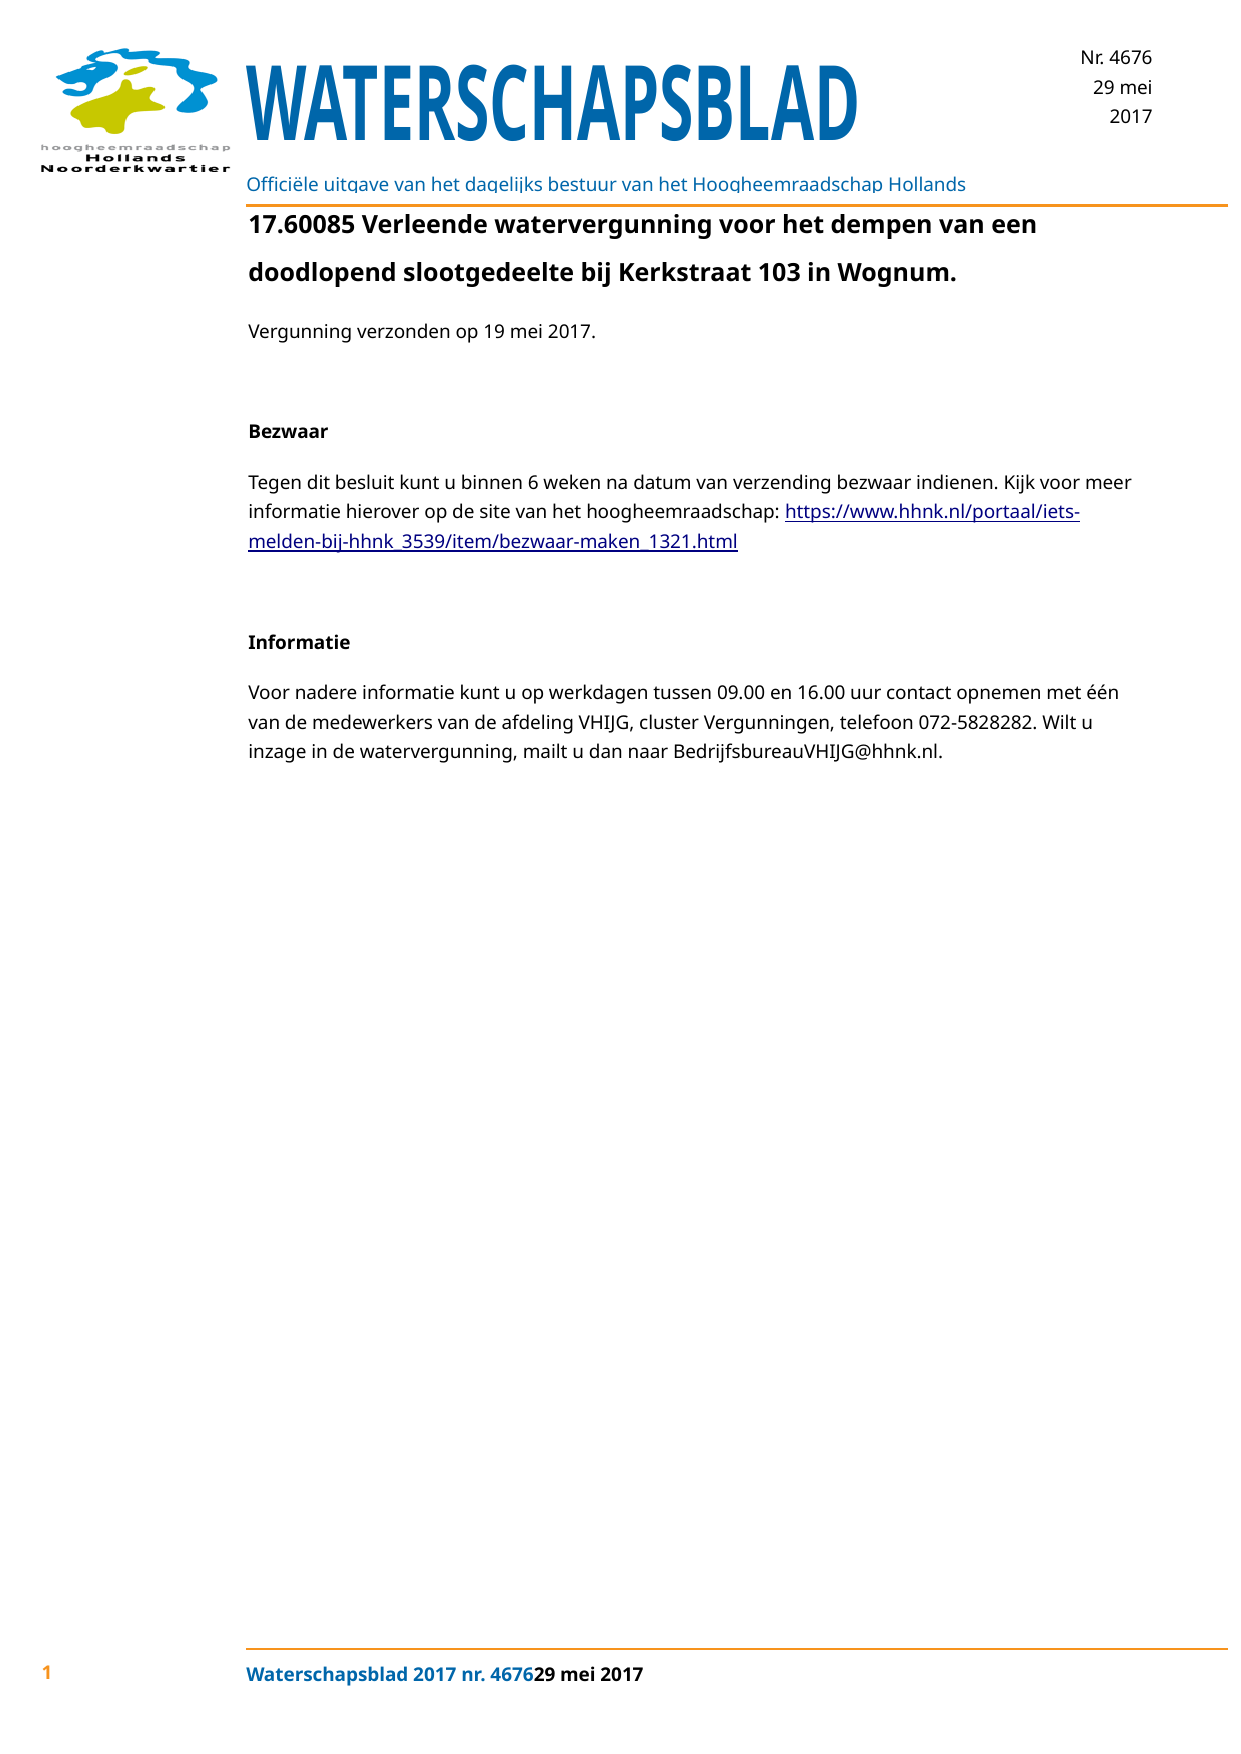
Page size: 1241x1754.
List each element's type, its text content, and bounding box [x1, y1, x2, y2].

text Tegen dit besluit kunt u binnen 6 weken na datum van verzending bezwaar indienen. Kijk voor meer informatie hierover op de site van het hoogheemraadschap: https://www.hhnk.nl/portaal/iets-melden-bij-hhnk_3539/item/bezwaar-maken_1321.html [248, 469, 1152, 554]
picture [41, 47, 231, 172]
text Informatie [248, 629, 1152, 655]
text Vergunning verzonden op 19 mei 2017. [248, 318, 1152, 344]
text 17.60085 Verleende watervergunning voor het dempen van een doodlopend slootgedeelte bij Kerkstraat 103 in Wognum. [248, 207, 1152, 288]
text Voor nadere informatie kunt u op werkdagen tussen 09.00 en 16.00 uur contact opnemen met één van de medewerkers van de afdeling VHIJG, cluster Vergunningen, telefoon 072-5828282. Wilt u inzage in de watervergunning, mailt u dan naar BedrijfsbureauVHIJG@hhnk.nl. [248, 679, 1152, 764]
text Bezwaar [248, 419, 1152, 444]
